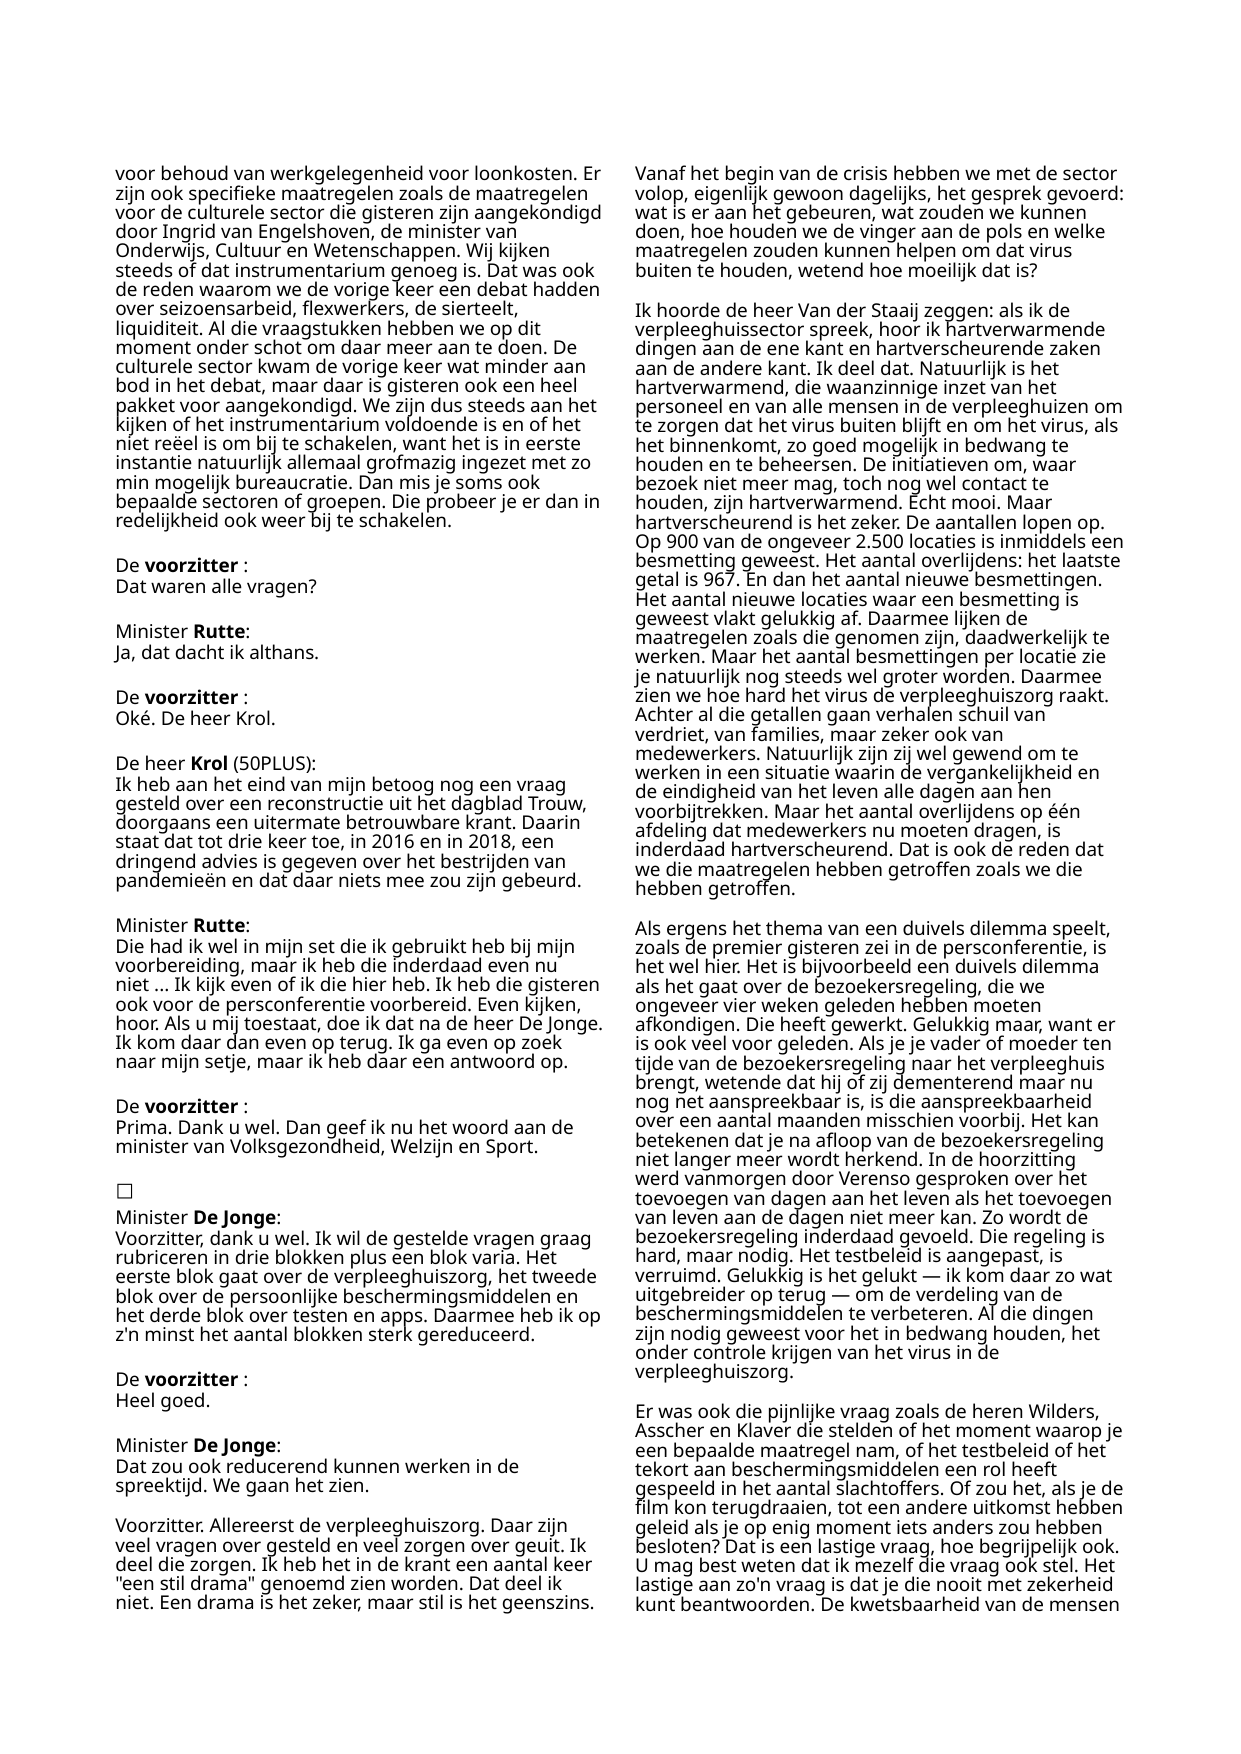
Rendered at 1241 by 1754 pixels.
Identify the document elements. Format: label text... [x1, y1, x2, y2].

text Oké. De heer Krol. [115, 710, 605, 729]
text ⬜ [115, 1178, 605, 1204]
text Dat zou ook reducerend kunnen werken in de spreektijd. We gaan het zien. [115, 1458, 605, 1497]
text voor behoud van werkgelegenheid voor loonkosten. Er zijn ook specifieke maatregelen zoals de maatregelen voor de culturele sector die gisteren zijn aangekondigd door Ingrid van Engelshoven, de minister van Onderwijs, Cultuur en Wetenschappen. Wij kijken steeds of dat instrumentarium genoeg is. Dat was ook de reden waarom we de vorige keer een debat hadden over seizoensarbeid, flexwerkers, de sierteelt, liquiditeit. Al die vraagstukken hebben we op dit moment onder schot om daar meer aan te doen. De culturele sector kwam de vorige keer wat minder aan bod in het debat, maar daar is gisteren ook een heel pakket voor aangekondigd. We zijn dus steeds aan het kijken of het instrumentarium voldoende is en of het niet reëel is om bij te schakelen, want het is in eerste instantie natuurlijk allemaal grofmazig ingezet met zo min mogelijk bureaucratie. Dan mis je soms ook bepaalde sectoren of groepen. Die probeer je er dan in redelijkheid ook weer bij te schakelen. [115, 165, 605, 531]
text Voorzitter. Allereerst de verpleeghuiszorg. Daar zijn veel vragen over gesteld en veel zorgen over geuit. Ik deel die zorgen. Ik heb het in de krant een aantal keer "een stil drama" genoemd zien worden. Dat deel ik niet. Een drama is het zeker, maar stil is het geenszins. [115, 1517, 605, 1614]
text Prima. Dank u wel. Dan geef ik nu het woord aan de minister van Volksgezondheid, Welzijn en Sport. [115, 1119, 605, 1158]
text De voorzitter : [115, 1366, 605, 1392]
text De voorzitter : [115, 684, 605, 710]
text Minister De Jonge: [115, 1432, 605, 1458]
text De voorzitter : [115, 552, 605, 578]
text Er was ook die pijnlijke vraag zoals de heren Wilders, Asscher en Klaver die stelden of het moment waarop je een bepaalde maatregel nam, of het testbeleid of het tekort aan beschermingsmiddelen een rol heeft gespeeld in het aantal slachtoffers. Of zou het, als je de film kon terugdraaien, tot een andere uitkomst hebben geleid als je op enig moment iets anders zou hebben besloten? Dat is een lastige vraag, hoe begrijpelijk ook. U mag best weten dat ik mezelf die vraag ook stel. Het lastige aan zo'n vraag is dat je die nooit met zekerheid kunt beantwoorden. De kwetsbaarheid van de mensen [635, 1403, 1125, 1615]
text Als ergens het thema van een duivels dilemma speelt, zoals de premier gisteren zei in de persconferentie, is het wel hier. Het is bijvoorbeeld een duivels dilemma als het gaat over de bezoekersregeling, die we ongeveer vier weken geleden hebben moeten afkondigen. Die heeft gewerkt. Gelukkig maar, want er is ook veel voor geleden. Als je je vader of moeder ten tijde van de bezoekersregeling naar het verpleeghuis brengt, wetende dat hij of zij dementerend maar nu nog net aanspreekbaar is, is die aanspreekbaarheid over een aantal maanden misschien voorbij. Het kan betekenen dat je na afloop van de bezoekersregeling niet langer meer wordt herkend. In de hoorzitting werd vanmorgen door Verenso gesproken over het toevoegen van dagen aan het leven als het toevoegen van leven aan de dagen niet meer kan. Zo wordt de bezoekersregeling inderdaad gevoeld. Die regeling is hard, maar nodig. Het testbeleid is aangepast, is verruimd. Gelukkig is het gelukt — ik kom daar zo wat uitgebreider op terug — om de verdeling van de beschermingsmiddelen te verbeteren. Al die dingen zijn nodig geweest voor het in bedwang houden, het onder controle krijgen van het virus in de verpleeghuiszorg. [635, 920, 1125, 1382]
text Die had ik wel in mijn set die ik gebruikt heb bij mijn voorbereiding, maar ik heb die inderdaad even nu niet ... Ik kijk even of ik die hier heb. Ik heb die gisteren ook voor de persconferentie voorbereid. Even kijken, hoor. Als u mij toestaat, doe ik dat na de heer De Jonge. Ik kom daar dan even op terug. Ik ga even op zoek naar mijn setje, maar ik heb daar een antwoord op. [115, 938, 605, 1073]
text De heer Krol (50PLUS): [115, 750, 605, 776]
text Vanaf het begin van de crisis hebben we met de sector volop, eigenlijk gewoon dagelijks, het gesprek gevoerd: wat is er aan het gebeuren, wat zouden we kunnen doen, hoe houden we de vinger aan de pols en welke maatregelen zouden kunnen helpen om dat virus buiten te houden, wetend hoe moeilijk dat is? [635, 165, 1125, 281]
text Minister Rutte: [115, 618, 605, 644]
text Ik hoorde de heer Van der Staaij zeggen: als ik de verpleeghuissector spreek, hoor ik hartverwarmende dingen aan de ene kant en hartverscheurende zaken aan de andere kant. Ik deel dat. Natuurlijk is het hartverwarmend, die waanzinnige inzet van het personeel en van alle mensen in de verpleeghuizen om te zorgen dat het virus buiten blijft en om het virus, als het binnenkomt, zo goed mogelijk in bedwang te houden en te beheersen. De initiatieven om, waar bezoek niet meer mag, toch nog wel contact te houden, zijn hartverwarmend. Echt mooi. Maar hartverscheurend is het zeker. De aantallen lopen op. Op 900 van de ongeveer 2.500 locaties is inmiddels een besmetting geweest. Het aantal overlijdens: het laatste getal is 967. En dan het aantal nieuwe besmettingen. Het aantal nieuwe locaties waar een besmetting is geweest vlakt gelukkig af. Daarmee lijken de maatregelen zoals die genomen zijn, daadwerkelijk te werken. Maar het aantal besmettingen per locatie zie je natuurlijk nog steeds wel groter worden. Daarmee zien we hoe hard het virus de verpleeghuiszorg raakt. Achter al die getallen gaan verhalen schuil van verdriet, van families, maar zeker ook van medewerkers. Natuurlijk zijn zij wel gewend om te werken in een situatie waarin de vergankelijkheid en de eindigheid van het leven alle dagen aan hen voorbijtrekken. Maar het aantal overlijdens op één afdeling dat medewerkers nu moeten dragen, is inderdaad hartverscheurend. Dat is ook de reden dat we die maatregelen hebben getroffen zoals we die hebben getroffen. [635, 302, 1125, 899]
text Dat waren alle vragen? [115, 578, 605, 597]
text Ik heb aan het eind van mijn betoog nog een vraag gesteld over een reconstructie uit het dagblad Trouw, doorgaans een uitermate betrouwbare krant. Daarin staat dat tot drie keer toe, in 2016 en in 2018, een dringend advies is gegeven over het bestrijden van pandemieën en dat daar niets mee zou zijn gebeurd. [115, 776, 605, 891]
text Voorzitter, dank u wel. Ik wil de gestelde vragen graag rubriceren in drie blokken plus een blok varia. Het eerste blok gaat over de verpleeghuiszorg, het tweede blok over de persoonlijke beschermingsmiddelen en het derde blok over testen en apps. Daarmee heb ik op z'n minst het aantal blokken sterk gereduceerd. [115, 1230, 605, 1346]
text Minister Rutte: [115, 912, 605, 938]
text De voorzitter : [115, 1093, 605, 1119]
text Minister De Jonge: [115, 1204, 605, 1230]
text Heel goed. [115, 1392, 605, 1411]
text Ja, dat dacht ik althans. [115, 644, 605, 663]
